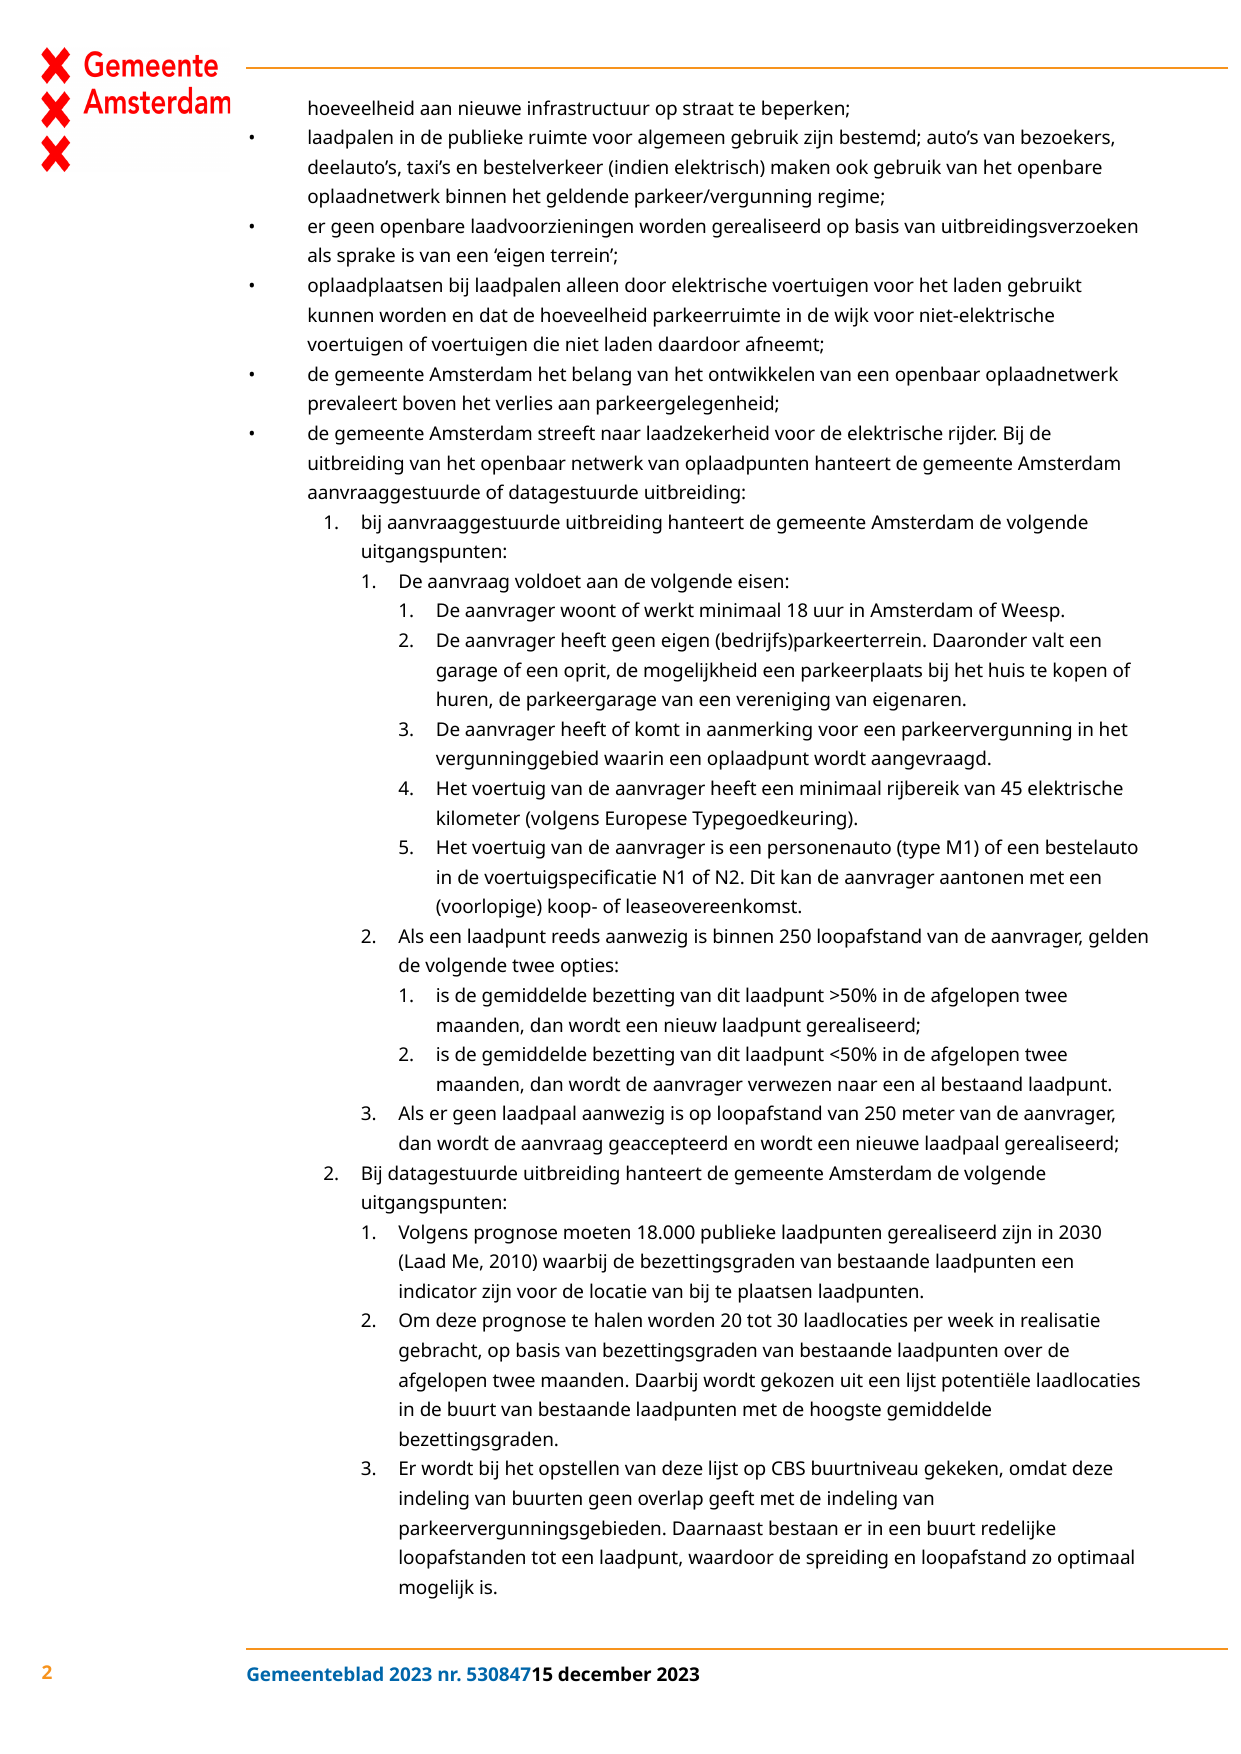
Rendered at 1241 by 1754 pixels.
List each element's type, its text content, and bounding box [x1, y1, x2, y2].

list Bij datagestuurde uitbreiding hanteert de gemeente Amsterdam de volgende uitgangspunten: [323, 1160, 1152, 1215]
list laadpalen in de publieke ruimte voor algemeen gebruik zijn bestemd; auto’s van bezoekers, deelauto’s, taxi’s en bestelverkeer (indien elektrisch) maken ook gebruik van het openbare oplaadnetwerk binnen het geldende parkeer/vergunning regime; [248, 124, 1152, 209]
list Er wordt bij het opstellen van deze lijst op CBS buurtniveau gekeken, omdat deze indeling van buurten geen overlap geeft met de indeling van parkeervergunningsgebieden. Daarnaast bestaan er in een buurt redelijke loopafstanden tot een laadpunt, waardoor de spreiding en loopafstand zo optimaal mogelijk is. [361, 1456, 1152, 1600]
list Het voertuig van de aanvrager heeft een minimaal rijbereik van 45 elektrische kilometer (volgens Europese Typegoedkeuring). [398, 775, 1152, 831]
picture [41, 47, 231, 172]
list is de gemiddelde bezetting van dit laadpunt <50% in de afgelopen twee maanden, dan wordt de aanvrager verwezen naar een al bestaand laadpunt. [398, 1041, 1152, 1097]
list er geen openbare laadvoorzieningen worden gerealiseerd op basis van uitbreidingsverzoeken als sprake is van een ‘eigen terrein’; [248, 213, 1152, 268]
list de gemeente Amsterdam streeft naar laadzekerheid voor de elektrische rijder. Bij de uitbreiding van het openbaar netwerk van oplaadpunten hanteert de gemeente Amsterdam aanvraaggestuurde of datagestuurde uitbreiding: [248, 420, 1152, 505]
list Om deze prognose te halen worden 20 tot 30 laadlocaties per week in realisatie gebracht, op basis van bezettingsgraden van bestaande laadpunten over de afgelopen twee maanden. Daarbij wordt gekozen uit een lijst potentiële laadlocaties in de buurt van bestaande laadpunten met de hoogste gemiddelde bezettingsgraden. [361, 1308, 1152, 1452]
list De aanvrager heeft geen eigen (bedrijfs)parkeerterrein. Daaronder valt een garage of een oprit, de mogelijkheid een parkeerplaats bij het huis te kopen of huren, de parkeergarage van een vereniging van eigenaren. [398, 627, 1152, 712]
list is de gemiddelde bezetting van dit laadpunt >50% in de afgelopen twee maanden, dan wordt een nieuw laadpunt gerealiseerd; [398, 982, 1152, 1038]
list De aanvrager heeft of komt in aanmerking voor een parkeervergunning in het vergunninggebied waarin een oplaadpunt wordt aangevraagd. [398, 716, 1152, 771]
list de gemeente Amsterdam het belang van het ontwikkelen van een openbaar oplaadnetwerk prevaleert boven het verlies aan parkeergelegenheid; [248, 361, 1152, 416]
list Het voertuig van de aanvrager is een personenauto (type M1) of een bestelauto in de voertuigspecificatie N1 of N2. Dit kan de aanvrager aantonen met een (voorlopige) koop- of leaseovereenkomst. [398, 834, 1152, 919]
list De aanvraag voldoet aan de volgende eisen: [361, 568, 1152, 594]
list oplaadplaatsen bij laadpalen alleen door elektrische voertuigen voor het laden gebruikt kunnen worden en dat de hoeveelheid parkeerruimte in de wijk voor niet-elektrische voertuigen of voertuigen die niet laden daardoor afneemt; [248, 272, 1152, 357]
list Als een laadpunt reeds aanwezig is binnen 250 loopafstand van de aanvrager, gelden de volgende twee opties: [361, 923, 1152, 978]
list hoeveelheid aan nieuwe infrastructuur op straat te beperken; [248, 95, 1152, 121]
list Volgens prognose moeten 18.000 publieke laadpunten gerealiseerd zijn in 2030 (Laad Me, 2010) waarbij de bezettingsgraden van bestaande laadpunten een indicator zijn voor de locatie van bij te plaatsen laadpunten. [361, 1219, 1152, 1304]
list bij aanvraaggestuurde uitbreiding hanteert de gemeente Amsterdam de volgende uitgangspunten: [323, 509, 1152, 564]
list De aanvrager woont of werkt minimaal 18 uur in Amsterdam of Weesp. [398, 598, 1152, 623]
list Als er geen laadpaal aanwezig is op loopafstand van 250 meter van de aanvrager, dan wordt de aanvraag geaccepteerd en wordt een nieuwe laadpaal gerealiseerd; [361, 1101, 1152, 1156]
